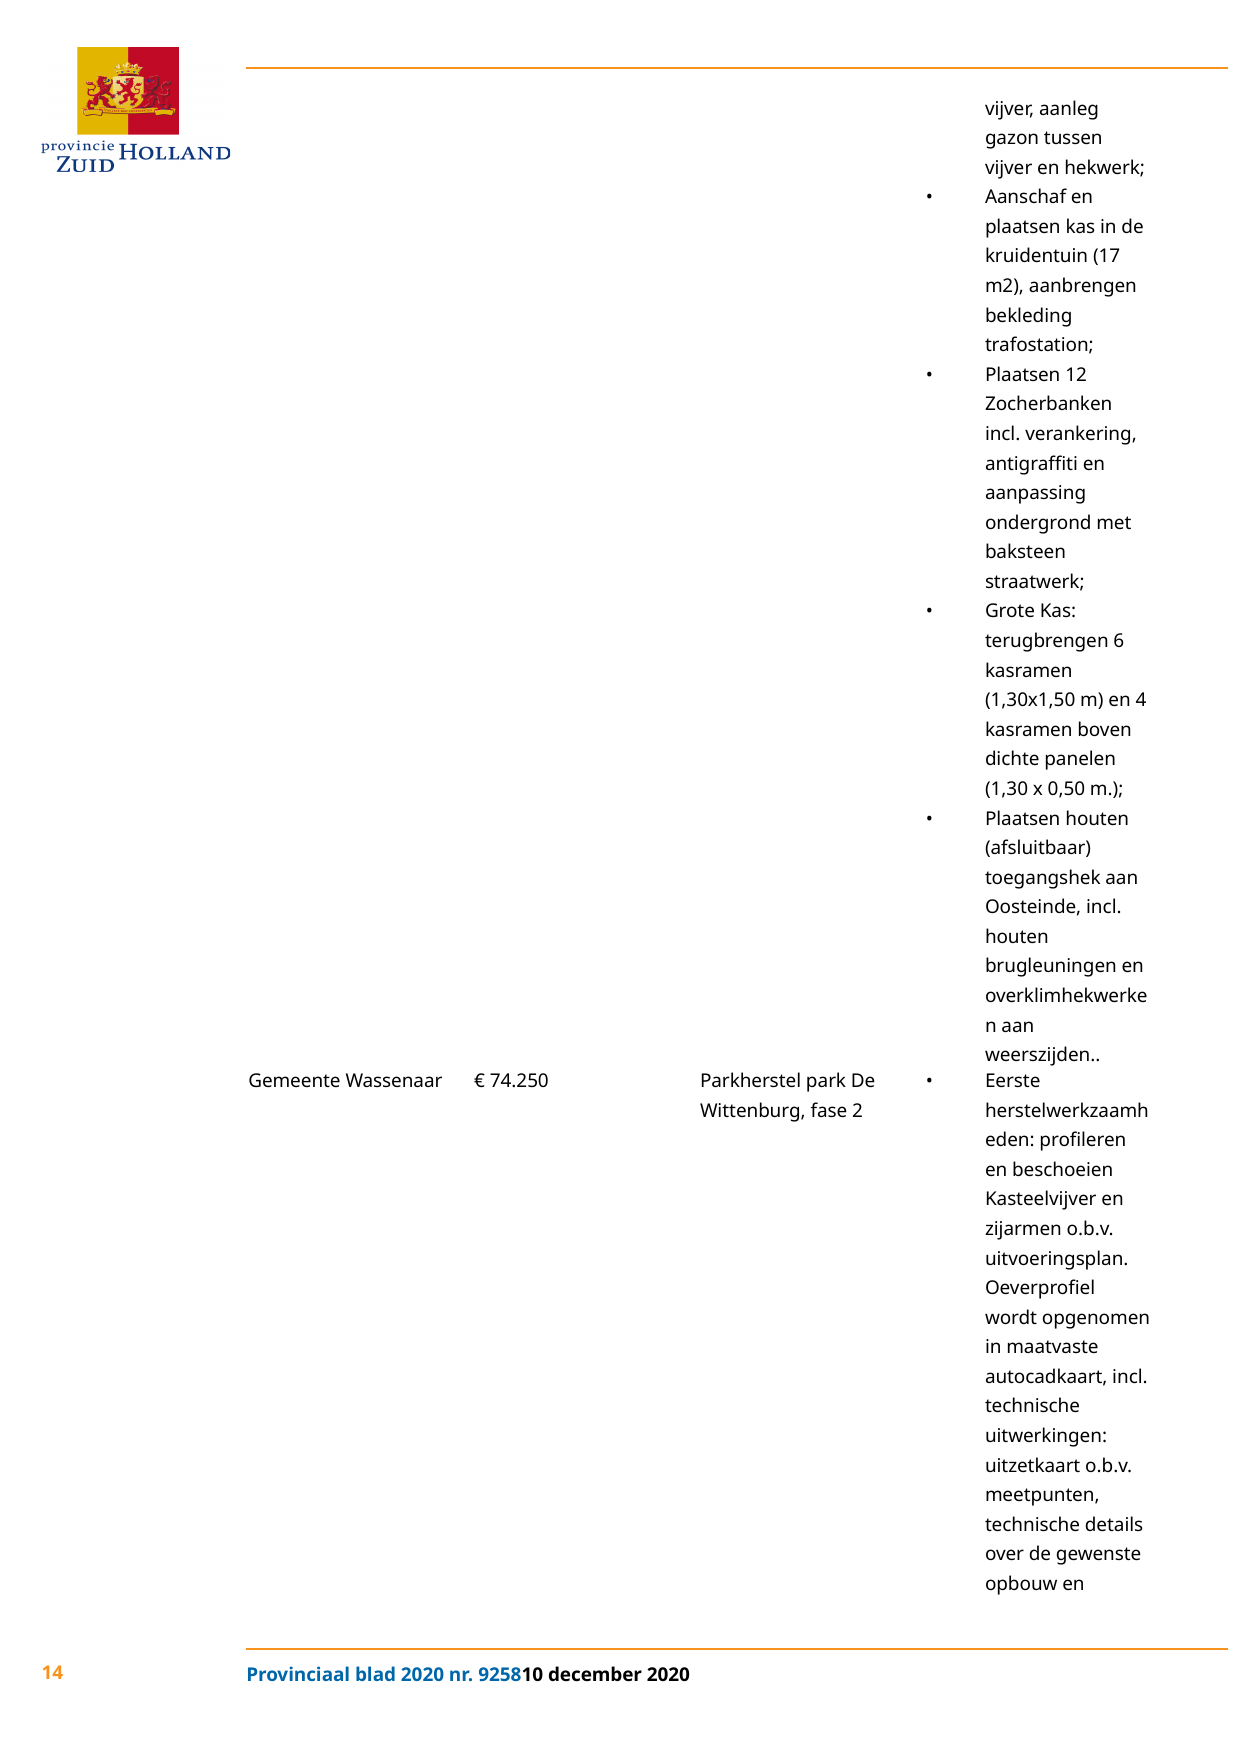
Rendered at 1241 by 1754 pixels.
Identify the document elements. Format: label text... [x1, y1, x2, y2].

table_cell [474, 95, 700, 1067]
table_cell € 74.250 [474, 1067, 700, 1596]
table_cell Parkherstel park De Wittenburg, fase 2 [700, 1067, 926, 1596]
picture [41, 47, 231, 172]
table_cell Gemeente Wassenaar [248, 1067, 474, 1596]
table_cell [248, 95, 474, 1067]
table_cell [700, 95, 926, 1067]
table_cell vijver, aanleg gazon tussen vijver en hekwerk; Aanschaf en plaatsen kas in de kruidentuin (17 m2), aanbrengen bekleding trafostation; Plaatsen 12 Zocherbanken incl. verankering, antigraffiti en aanpassing ondergrond met baksteen straatwerk; Grote Kas: terugbrengen 6 kasramen (1,30x1,50 m) en 4 kasramen boven dichte panelen (1,30 x 0,50 m.); Plaatsen houten (afsluitbaar) toegangshek aan Oosteinde, incl. houten brugleuningen en overklimhekwerken aan weerszijden.. [926, 95, 1152, 1067]
table_cell Eerste herstelwerkzaamheden: profileren en beschoeien Kasteelvijver en zijarmen o.b.v. uitvoeringsplan. Oeverprofiel wordt opgenomen in maatvaste autocadkaart, incl. technische uitwerkingen: uitzetkaart o.b.v. meetpunten, technische details over de gewenste opbouw en [926, 1067, 1152, 1596]
